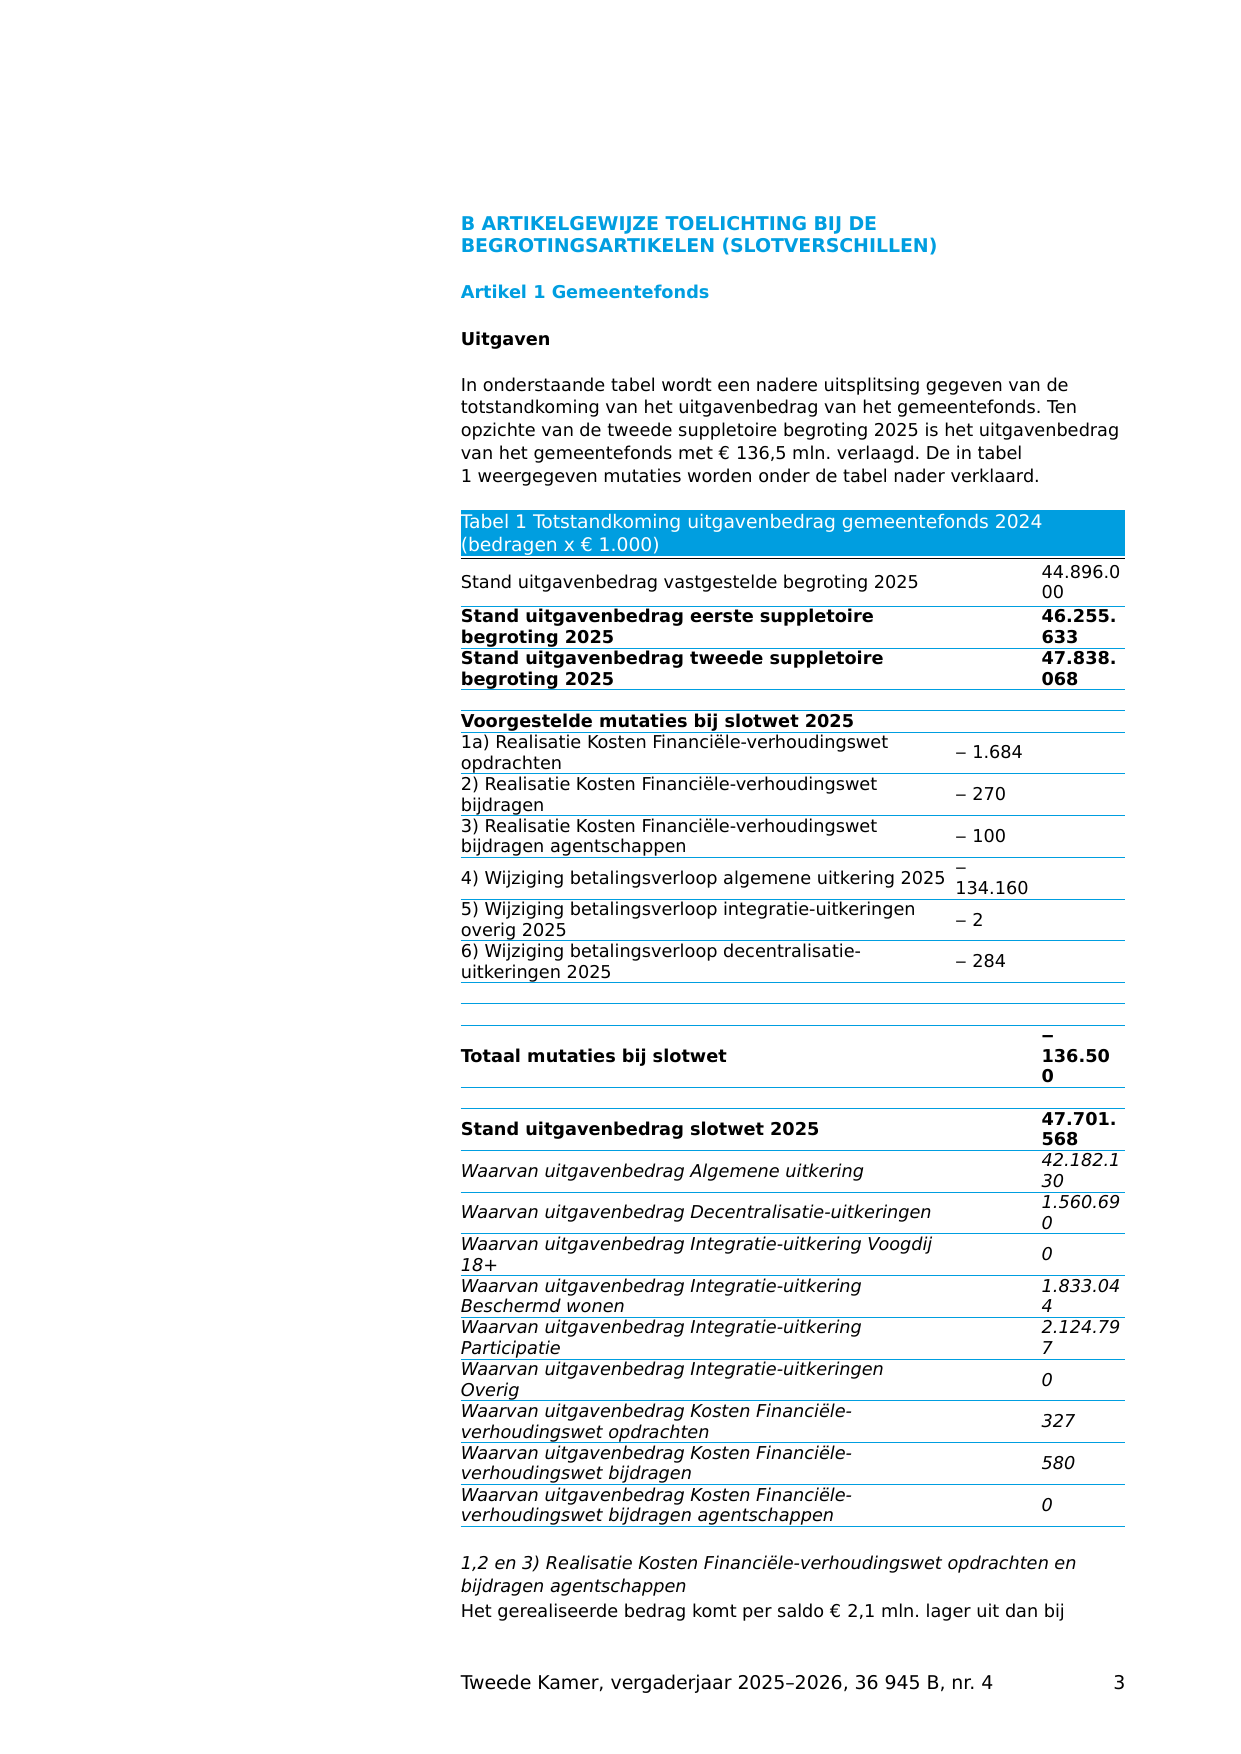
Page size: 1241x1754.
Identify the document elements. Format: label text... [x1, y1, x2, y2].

table_cell [952, 1276, 1038, 1317]
text Uitgaven [461, 327, 1125, 350]
table_cell 44.896.000 [1039, 559, 1125, 606]
table_cell [952, 1443, 1038, 1484]
table_cell 3) Realisatie Kosten Financiële-verhoudingswet bijdragen agentschappen [461, 816, 952, 857]
table_cell ‒ 1.684 [952, 733, 1038, 773]
table_cell [461, 690, 952, 710]
table_cell 1a) Realisatie Kosten Financiële-verhoudingswet opdrachten [461, 733, 952, 773]
table_cell Waarvan uitgavenbedrag Kosten Financiële-verhoudingswet bijdragen [461, 1443, 952, 1484]
table_cell [952, 690, 1038, 710]
table_cell 580 [1039, 1443, 1125, 1484]
table_cell Waarvan uitgavenbedrag Integratie-uitkering Voogdij 18+ [461, 1234, 952, 1275]
table_cell [1039, 733, 1125, 773]
table_cell [952, 649, 1038, 689]
table_cell 0 [1039, 1360, 1125, 1400]
title B Artikelgewijze toelichting bij de begrotingsartikelen (slotverschillen) [461, 213, 1125, 257]
table_cell ‒ 2 [952, 900, 1038, 940]
table_cell 2.124.797 [1039, 1318, 1125, 1359]
table_cell [952, 1151, 1038, 1192]
table_cell [1039, 941, 1125, 982]
table_cell 5) Wijziging betalingsverloop integratie-uitkeringen overig 2025 [461, 900, 952, 940]
text 1,2 en 3) Realisatie Kosten Financiële-verhoudingswet opdrachten en bijdragen agentschappen [461, 1551, 1125, 1597]
table_cell 6) Wijziging betalingsverloop decentralisatie-uitkeringen 2025 [461, 941, 952, 982]
table_cell Voorgestelde mutaties bij slotwet 2025 [461, 711, 952, 732]
text Het gerealiseerde bedrag komt per saldo € 2,1 mln. lager uit dan bij [461, 1599, 1125, 1622]
table_cell [1039, 1004, 1125, 1024]
table_cell [952, 1026, 1038, 1087]
table_cell [952, 711, 1038, 732]
table_cell [1039, 983, 1125, 1003]
table_cell [952, 1004, 1038, 1024]
table_cell 1.560.690 [1039, 1193, 1125, 1233]
table_cell [952, 1088, 1038, 1108]
table_cell [1039, 1088, 1125, 1108]
table_cell Waarvan uitgavenbedrag Kosten Financiële-verhoudingswet opdrachten [461, 1401, 952, 1442]
table_cell Waarvan uitgavenbedrag Integratie-uitkering Beschermd wonen [461, 1276, 952, 1317]
table_cell Totaal mutaties bij slotwet [461, 1026, 952, 1087]
table_cell 0 [1039, 1485, 1125, 1526]
table_cell [952, 607, 1038, 647]
table_cell ‒ 270 [952, 774, 1038, 815]
table_cell Waarvan uitgavenbedrag Integratie-uitkeringen Overig [461, 1360, 952, 1400]
table_cell 4) Wijziging betalingsverloop algemene uitkering 2025 [461, 858, 952, 899]
table_cell [952, 1360, 1038, 1400]
table_cell [952, 983, 1038, 1003]
table_cell Waarvan uitgavenbedrag Decentralisatie-uitkeringen [461, 1193, 952, 1233]
table_cell 0 [1039, 1234, 1125, 1275]
table_cell Waarvan uitgavenbedrag Algemene uitkering [461, 1151, 952, 1192]
table_cell 47.701.568 [1039, 1109, 1125, 1150]
table_cell Waarvan uitgavenbedrag Integratie-uitkering Participatie [461, 1318, 952, 1359]
text In onderstaande tabel wordt een nadere uitsplitsing gegeven van de totstandkoming van het uitgavenbedrag van het gemeentefonds. Ten opzichte van de tweede suppletoire begroting 2025 is het uitgavenbedrag van het gemeentefonds met € 136,5 mln. verlaagd. De in tabel 1 weergegeven mutaties worden onder de tabel nader verklaard. [461, 373, 1125, 487]
table_cell [952, 559, 1038, 606]
table_cell [1039, 711, 1125, 732]
table_cell [1039, 774, 1125, 815]
table_cell [461, 1004, 952, 1024]
table_cell Stand uitgavenbedrag slotwet 2025 [461, 1109, 952, 1150]
table_cell Waarvan uitgavenbedrag Kosten Financiële-verhoudingswet bijdragen agentschappen [461, 1485, 952, 1526]
table_cell [952, 1318, 1038, 1359]
table_cell [952, 1234, 1038, 1275]
table_cell [952, 1109, 1038, 1150]
table_cell [1039, 816, 1125, 857]
table_cell Stand uitgavenbedrag eerste suppletoire begroting 2025 [461, 607, 952, 647]
table_cell [952, 1193, 1038, 1233]
table_cell Stand uitgavenbedrag tweede suppletoire begroting 2025 [461, 649, 952, 689]
table_cell [461, 983, 952, 1003]
title Artikel 1 Gemeentefonds [461, 280, 1125, 303]
table_cell 42.182.130 [1039, 1151, 1125, 1192]
table_cell ‒ 134.160 [952, 858, 1038, 899]
table_cell 46.255.633 [1039, 607, 1125, 647]
table_cell 327 [1039, 1401, 1125, 1442]
table_cell 47.838.068 [1039, 649, 1125, 689]
table_cell ‒ 284 [952, 941, 1038, 982]
table_cell [1039, 900, 1125, 940]
table_cell 1.833.044 [1039, 1276, 1125, 1317]
table_cell [1039, 690, 1125, 710]
table_cell [952, 1401, 1038, 1442]
table_cell [952, 1485, 1038, 1526]
table_cell ‒ 100 [952, 816, 1038, 857]
table_cell [1039, 858, 1125, 899]
table_cell 2) Realisatie Kosten Financiële-verhoudingswet bijdragen [461, 774, 952, 815]
table_cell Stand uitgavenbedrag vastgestelde begroting 2025 [461, 559, 952, 606]
table_cell ‒ 136.500 [1039, 1026, 1125, 1087]
table_cell [461, 1088, 952, 1108]
